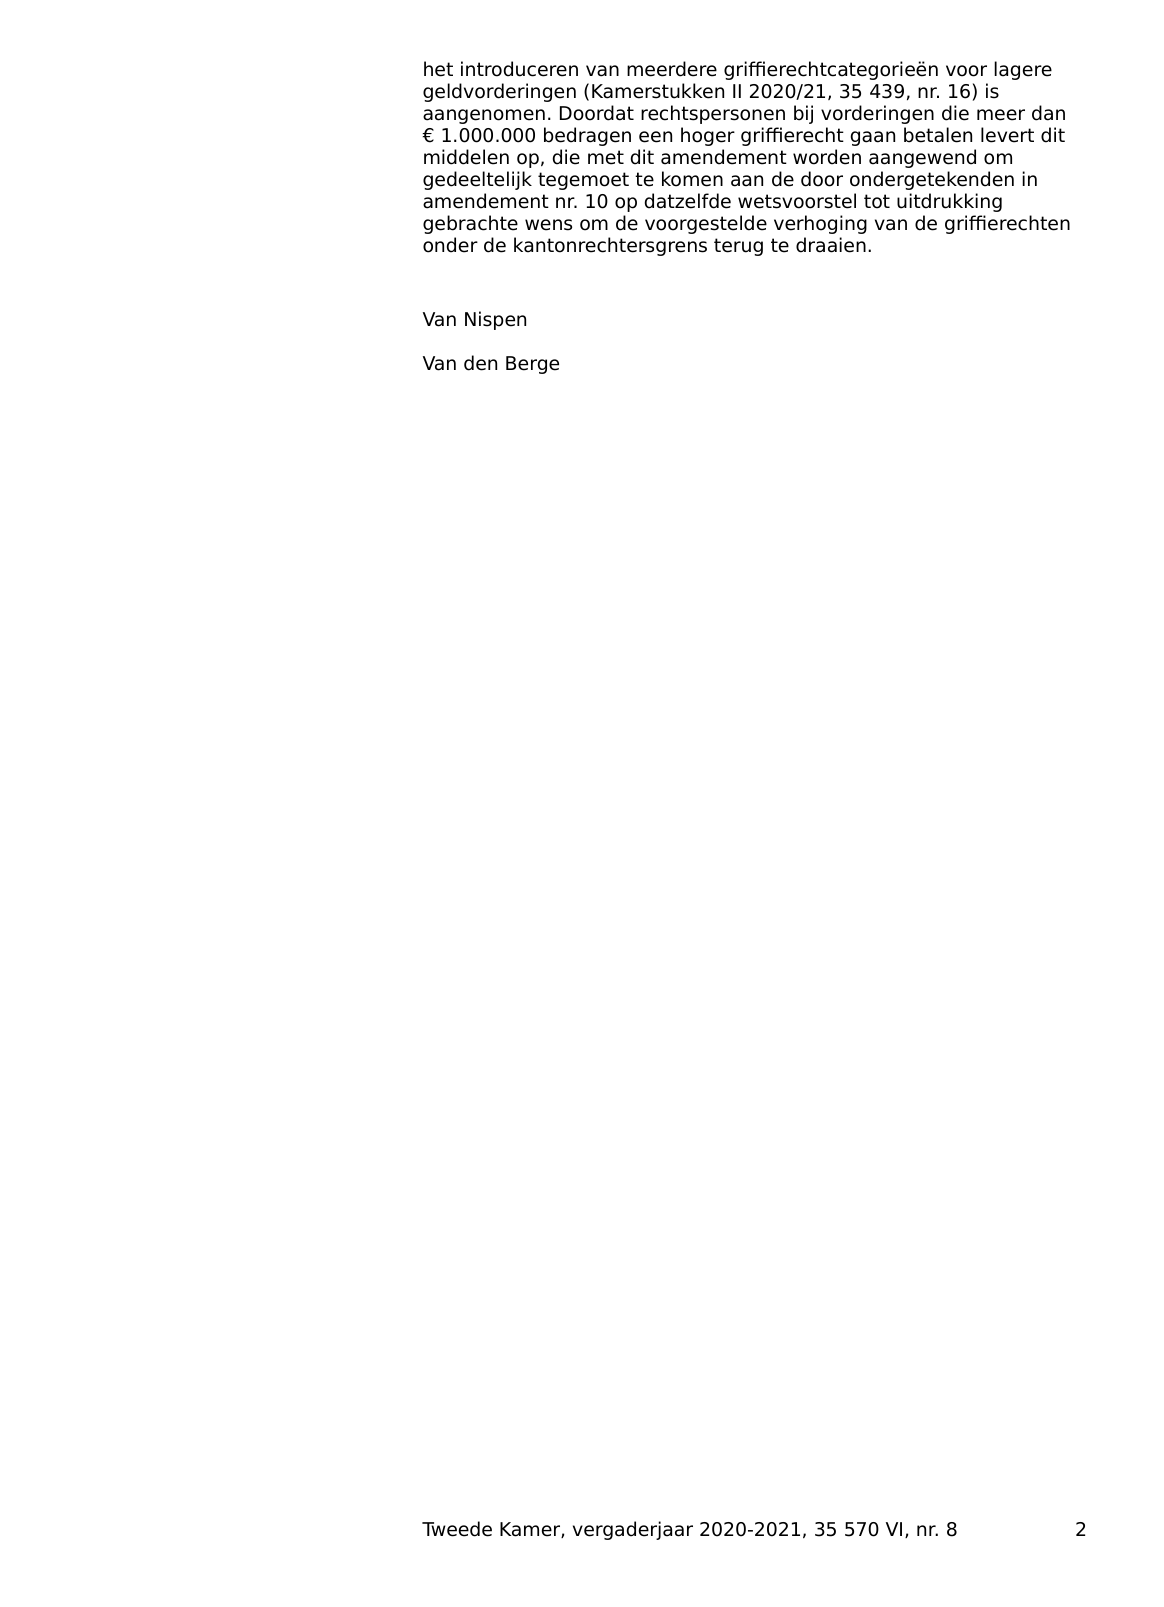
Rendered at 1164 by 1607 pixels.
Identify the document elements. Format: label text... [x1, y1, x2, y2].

text Van Nispen Van den Berge [422, 287, 1087, 375]
text het introduceren van meerdere griffierechtcategorieën voor lagere geldvorderingen (Kamerstukken II 2020/21, 35 439, nr. 16) is aangenomen. Doordat rechtspersonen bij vorderingen die meer dan € 1.000.000 bedragen een hoger griffierecht gaan betalen levert dit middelen op, die met dit amendement worden aangewend om gedeeltelijk tegemoet te komen aan de door ondergetekenden in amendement nr. 10 op datzelfde wetsvoorstel tot uitdrukking gebrachte wens om de voorgestelde verhoging van de griffierechten onder de kantonrechtersgrens terug te draaien. [422, 59, 1087, 257]
